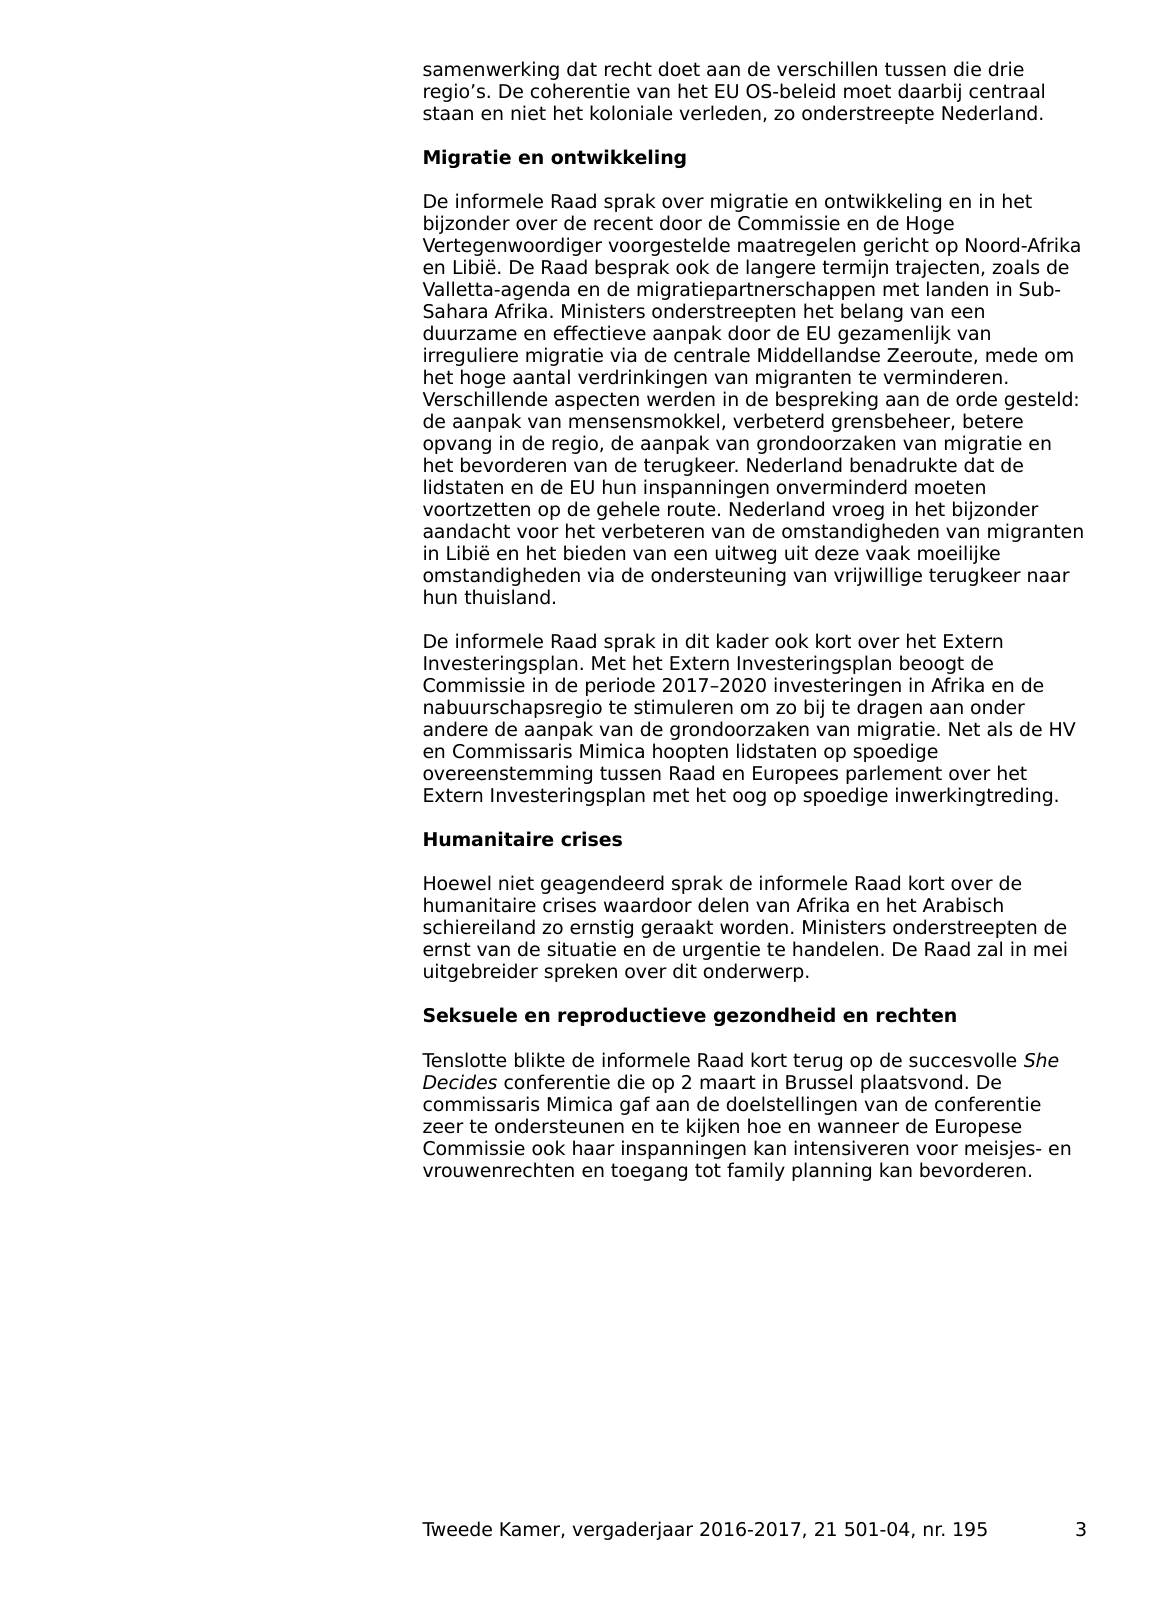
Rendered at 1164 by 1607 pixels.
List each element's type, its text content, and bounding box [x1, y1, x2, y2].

subtitle Seksuele en reproductieve gezondheid en rechten [422, 1005, 1087, 1027]
text De informele Raad sprak over migratie en ontwikkeling en in het bijzonder over de recent door de Commissie en de Hoge Vertegenwoordiger voorgestelde maatregelen gericht op Noord-Afrika en Libië. De Raad besprak ook de langere termijn trajecten, zoals de Valletta-agenda en de migratiepartnerschappen met landen in Sub-Sahara Afrika. Ministers onderstreepten het belang van een duurzame en effectieve aanpak door de EU gezamenlijk van irreguliere migratie via de centrale Middellandse Zeeroute, mede om het hoge aantal verdrinkingen van migranten te verminderen. Verschillende aspecten werden in de bespreking aan de orde gesteld: de aanpak van mensensmokkel, verbeterd grensbeheer, betere opvang in de regio, de aanpak van grondoorzaken van migratie en het bevorderen van de terugkeer. Nederland benadrukte dat de lidstaten en de EU hun inspanningen onverminderd moeten voortzetten op de gehele route. Nederland vroeg in het bijzonder aandacht voor het verbeteren van de omstandigheden van migranten in Libië en het bieden van een uitweg uit deze vaak moeilijke omstandigheden via de ondersteuning van vrijwillige terugkeer naar hun thuisland. [422, 191, 1087, 609]
subtitle Humanitaire crises [422, 829, 1087, 851]
subtitle Migratie en ontwikkeling [422, 147, 1087, 169]
text Hoewel niet geagendeerd sprak de informele Raad kort over de humanitaire crises waardoor delen van Afrika en het Arabisch schiereiland zo ernstig geraakt worden. Ministers onderstreepten de ernst van de situatie en de urgentie te handelen. De Raad zal in mei uitgebreider spreken over dit onderwerp. [422, 873, 1087, 983]
text De informele Raad sprak in dit kader ook kort over het Extern Investeringsplan. Met het Extern Investeringsplan beoogt de Commissie in de periode 2017–2020 investeringen in Afrika en de nabuurschapsregio te stimuleren om zo bij te dragen aan onder andere de aanpak van de grondoorzaken van migratie. Net als de HV en Commissaris Mimica hoopten lidstaten op spoedige overeenstemming tussen Raad en Europees parlement over het Extern Investeringsplan met het oog op spoedige inwerkingtreding. [422, 631, 1087, 807]
text samenwerking dat recht doet aan de verschillen tussen die drie regio’s. De coherentie van het EU OS-beleid moet daarbij centraal staan en niet het koloniale verleden, zo onderstreepte Nederland. [422, 59, 1087, 125]
text Tenslotte blikte de informele Raad kort terug op de succesvolle She Decides conferentie die op 2 maart in Brussel plaatsvond. De commissaris Mimica gaf aan de doelstellingen van de conferentie zeer te ondersteunen en te kijken hoe en wanneer de Europese Commissie ook haar inspanningen kan intensiveren voor meisjes- en vrouwenrechten en toegang tot family planning kan bevorderen. [422, 1049, 1087, 1181]
